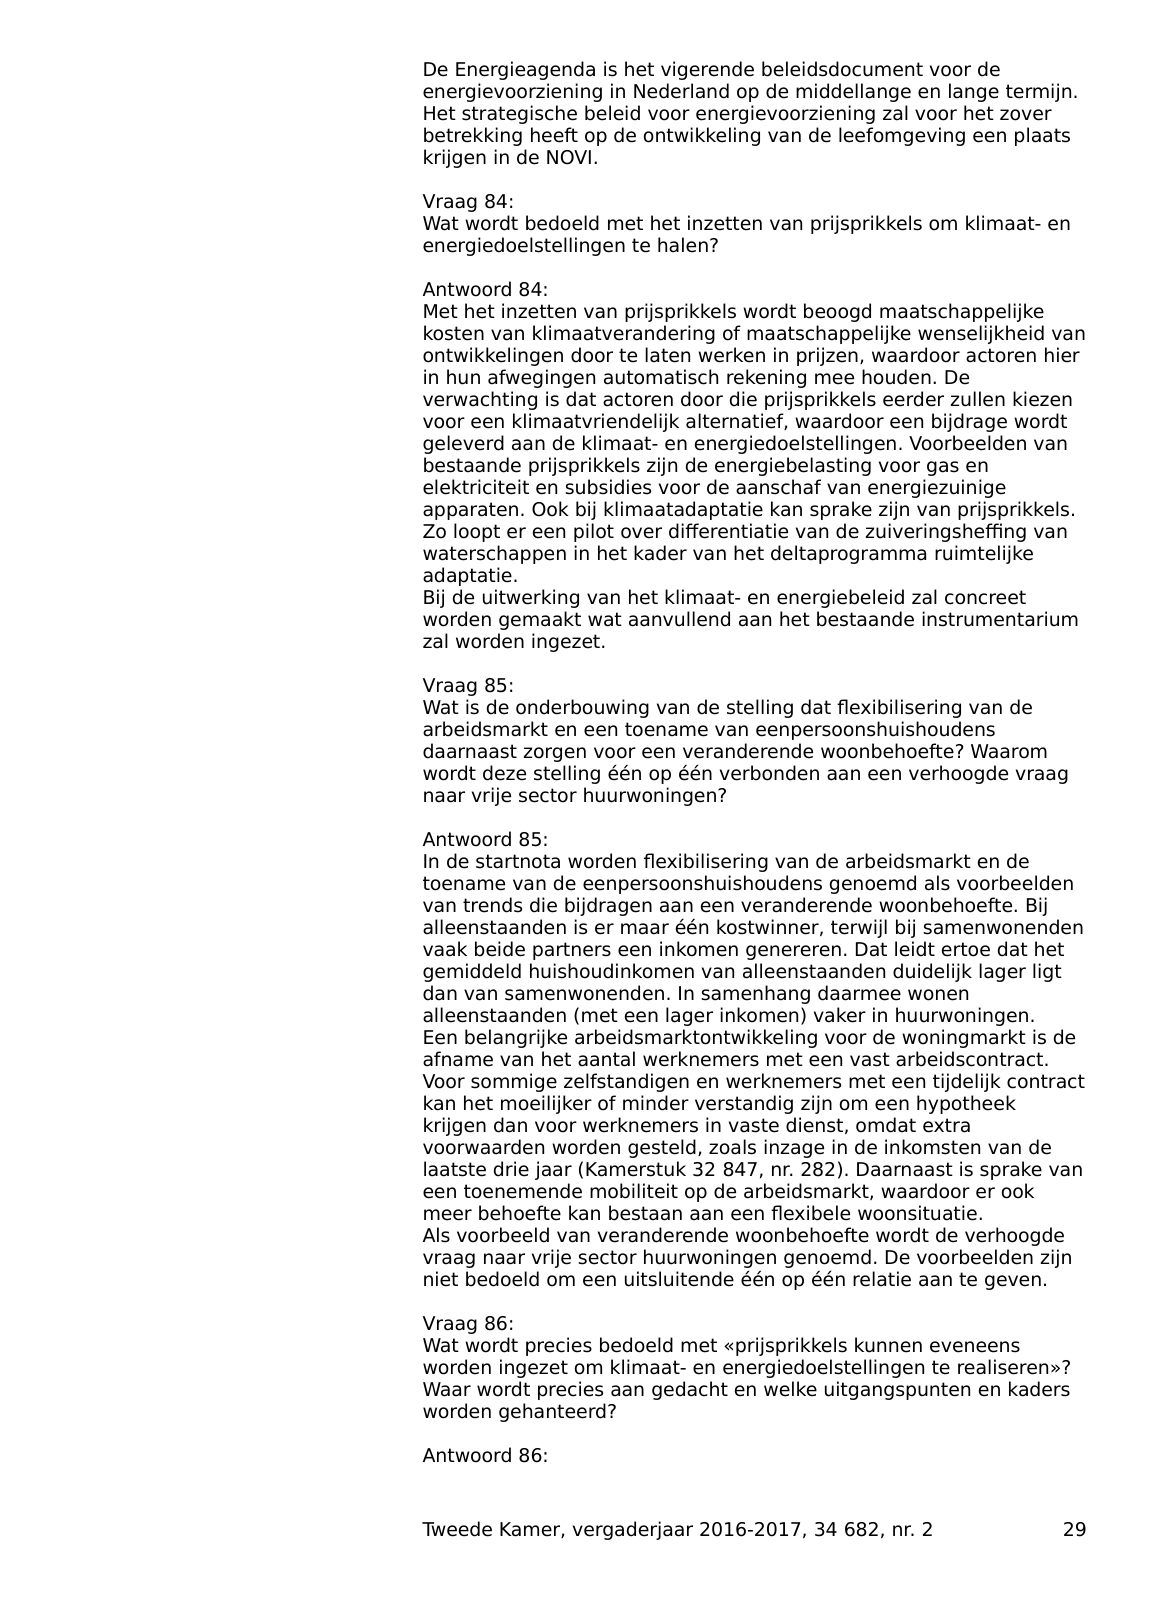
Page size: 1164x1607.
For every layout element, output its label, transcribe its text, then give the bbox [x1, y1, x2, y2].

text Antwoord 86: [422, 1445, 1087, 1467]
text Wat is de onderbouwing van de stelling dat flexibilisering van de arbeidsmarkt en een toename van eenpersoonshuishoudens daarnaast zorgen voor een veranderende woonbehoefte? Waarom wordt deze stelling één op één verbonden aan een verhoogde vraag naar vrije sector huurwoningen? [422, 697, 1087, 807]
text Een belangrijke arbeidsmarktontwikkeling voor de woningmarkt is de afname van het aantal werknemers met een vast arbeidscontract. Voor sommige zelfstandigen en werknemers met een tijdelijk contract kan het moeilijker of minder verstandig zijn om een hypotheek krijgen dan voor werknemers in vaste dienst, omdat extra voorwaarden worden gesteld, zoals inzage in de inkomsten van de laatste drie jaar (Kamerstuk 32 847, nr. 282). Daarnaast is sprake van een toenemende mobiliteit op de arbeidsmarkt, waardoor er ook meer behoefte kan bestaan aan een flexibele woonsituatie. [422, 1027, 1087, 1225]
text Met het inzetten van prijsprikkels wordt beoogd maatschappelijke kosten van klimaatverandering of maatschappelijke wenselijkheid van ontwikkelingen door te laten werken in prijzen, waardoor actoren hier in hun afwegingen automatisch rekening mee houden. De verwachting is dat actoren door die prijsprikkels eerder zullen kiezen voor een klimaatvriendelijk alternatief, waardoor een bijdrage wordt geleverd aan de klimaat- en energiedoelstellingen. Voorbeelden van bestaande prijsprikkels zijn de energiebelasting voor gas en elektriciteit en subsidies voor de aanschaf van energiezuinige apparaten. Ook bij klimaatadaptatie kan sprake zijn van prijsprikkels. Zo loopt er een pilot over differentiatie van de zuiveringsheffing van waterschappen in het kader van het deltaprogramma ruimtelijke adaptatie. [422, 301, 1087, 587]
text Wat wordt bedoeld met het inzetten van prijsprikkels om klimaat- en energiedoelstellingen te halen? [422, 213, 1087, 257]
text De Energieagenda is het vigerende beleidsdocument voor de energievoorziening in Nederland op de middellange en lange termijn. Het strategische beleid voor energievoorziening zal voor het zover betrekking heeft op de ontwikkeling van de leefomgeving een plaats krijgen in de NOVI. [422, 59, 1087, 169]
text Bij de uitwerking van het klimaat- en energiebeleid zal concreet worden gemaakt wat aanvullend aan het bestaande instrumentarium zal worden ingezet. [422, 587, 1087, 653]
text In de startnota worden flexibilisering van de arbeidsmarkt en de toename van de eenpersoonshuishoudens genoemd als voorbeelden van trends die bijdragen aan een veranderende woonbehoefte. Bij alleenstaanden is er maar één kostwinner, terwijl bij samenwonenden vaak beide partners een inkomen genereren. Dat leidt ertoe dat het gemiddeld huishoudinkomen van alleenstaanden duidelijk lager ligt dan van samenwonenden. In samenhang daarmee wonen alleenstaanden (met een lager inkomen) vaker in huurwoningen. [422, 851, 1087, 1027]
text Antwoord 84: [422, 279, 1087, 301]
text Als voorbeeld van veranderende woonbehoefte wordt de verhoogde vraag naar vrije sector huurwoningen genoemd. De voorbeelden zijn niet bedoeld om een uitsluitende één op één relatie aan te geven. [422, 1225, 1087, 1291]
text Wat wordt precies bedoeld met «prijsprikkels kunnen eveneens worden ingezet om klimaat- en energiedoelstellingen te realiseren»? Waar wordt precies aan gedacht en welke uitgangspunten en kaders worden gehanteerd? [422, 1335, 1087, 1423]
text Vraag 85: [422, 675, 1087, 697]
text Vraag 86: [422, 1313, 1087, 1335]
text Antwoord 85: [422, 829, 1087, 851]
text Vraag 84: [422, 191, 1087, 213]
